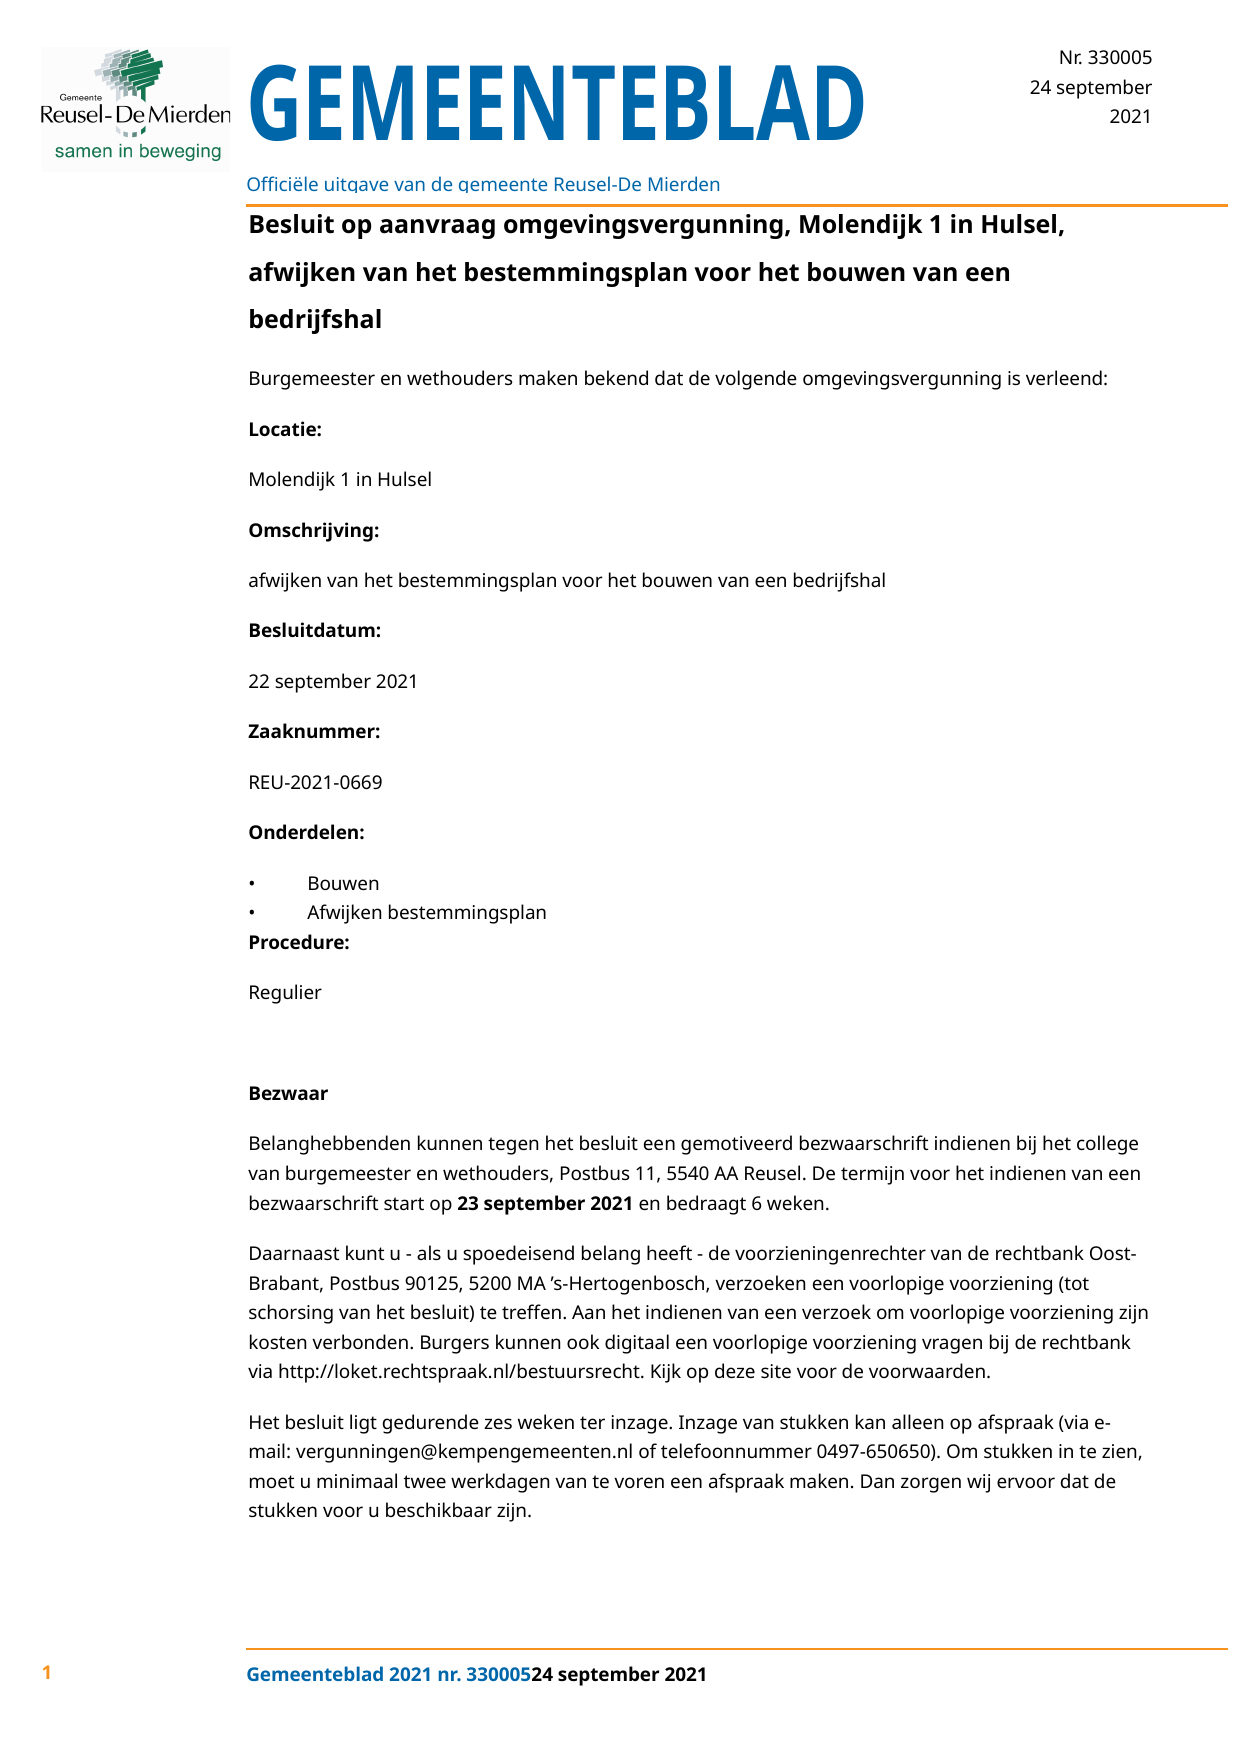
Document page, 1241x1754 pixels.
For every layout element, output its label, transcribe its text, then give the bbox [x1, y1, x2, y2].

text Daarnaast kunt u - als u spoedeisend belang heeft - de voorzieningenrechter van de rechtbank Oost-Brabant, Postbus 90125, 5200 MA ’s-Hertogenbosch, verzoeken een voorlopige voorziening (tot schorsing van het besluit) te treffen. Aan het indienen van een verzoek om voorlopige voorziening zijn kosten verbonden. Burgers kunnen ook digitaal een voorlopige voorziening vragen bij de rechtbank via http://loket.rechtspraak.nl/bestuursrecht. Kijk op deze site voor de voorwaarden. [248, 1240, 1152, 1384]
text Belanghebbenden kunnen tegen het besluit een gemotiveerd bezwaarschrift indienen bij het college van burgemeester en wethouders, Postbus 11, 5540 AA Reusel. De termijn voor het indienen van een bezwaarschrift start op 23 september 2021 en bedraagt 6 weken. [248, 1131, 1152, 1215]
text Procedure: [248, 929, 1152, 954]
list Bouwen [248, 870, 1152, 895]
text Locatie: [248, 416, 1152, 442]
text Het besluit ligt gedurende zes weken ter inzage. Inzage van stukken kan alleen op afspraak (via e-mail: vergunningen@kempengemeenten.nl of telefoonnummer 0497-650650). Om stukken in te zien, moet u minimaal twee werkdagen van te voren een afspraak maken. Dan zorgen wij ervoor dat de stukken voor u beschikbaar zijn. [248, 1409, 1152, 1523]
text 22 september 2021 [248, 668, 1152, 694]
text Molendijk 1 in Hulsel [248, 466, 1152, 492]
text Besluit op aanvraag omgevingsvergunning, Molendijk 1 in Hulsel, afwijken van het bestemmingsplan voor het bouwen van een bedrijfshal [248, 207, 1152, 336]
text Burgemeester en wethouders maken bekend dat de volgende omgevingsvergunning is verleend: [248, 366, 1152, 391]
text Bezwaar [248, 1080, 1152, 1106]
list Afwijken bestemmingsplan [248, 899, 1152, 925]
text Omschrijving: [248, 517, 1152, 542]
text Besluitdatum: [248, 618, 1152, 643]
text Onderdelen: [248, 819, 1152, 845]
text Zaaknummer: [248, 718, 1152, 744]
text REU-2021-0669 [248, 769, 1152, 794]
picture [41, 47, 231, 172]
text afwijken van het bestemmingsplan voor het bouwen van een bedrijfshal [248, 567, 1152, 593]
text Regulier [248, 979, 1152, 1005]
